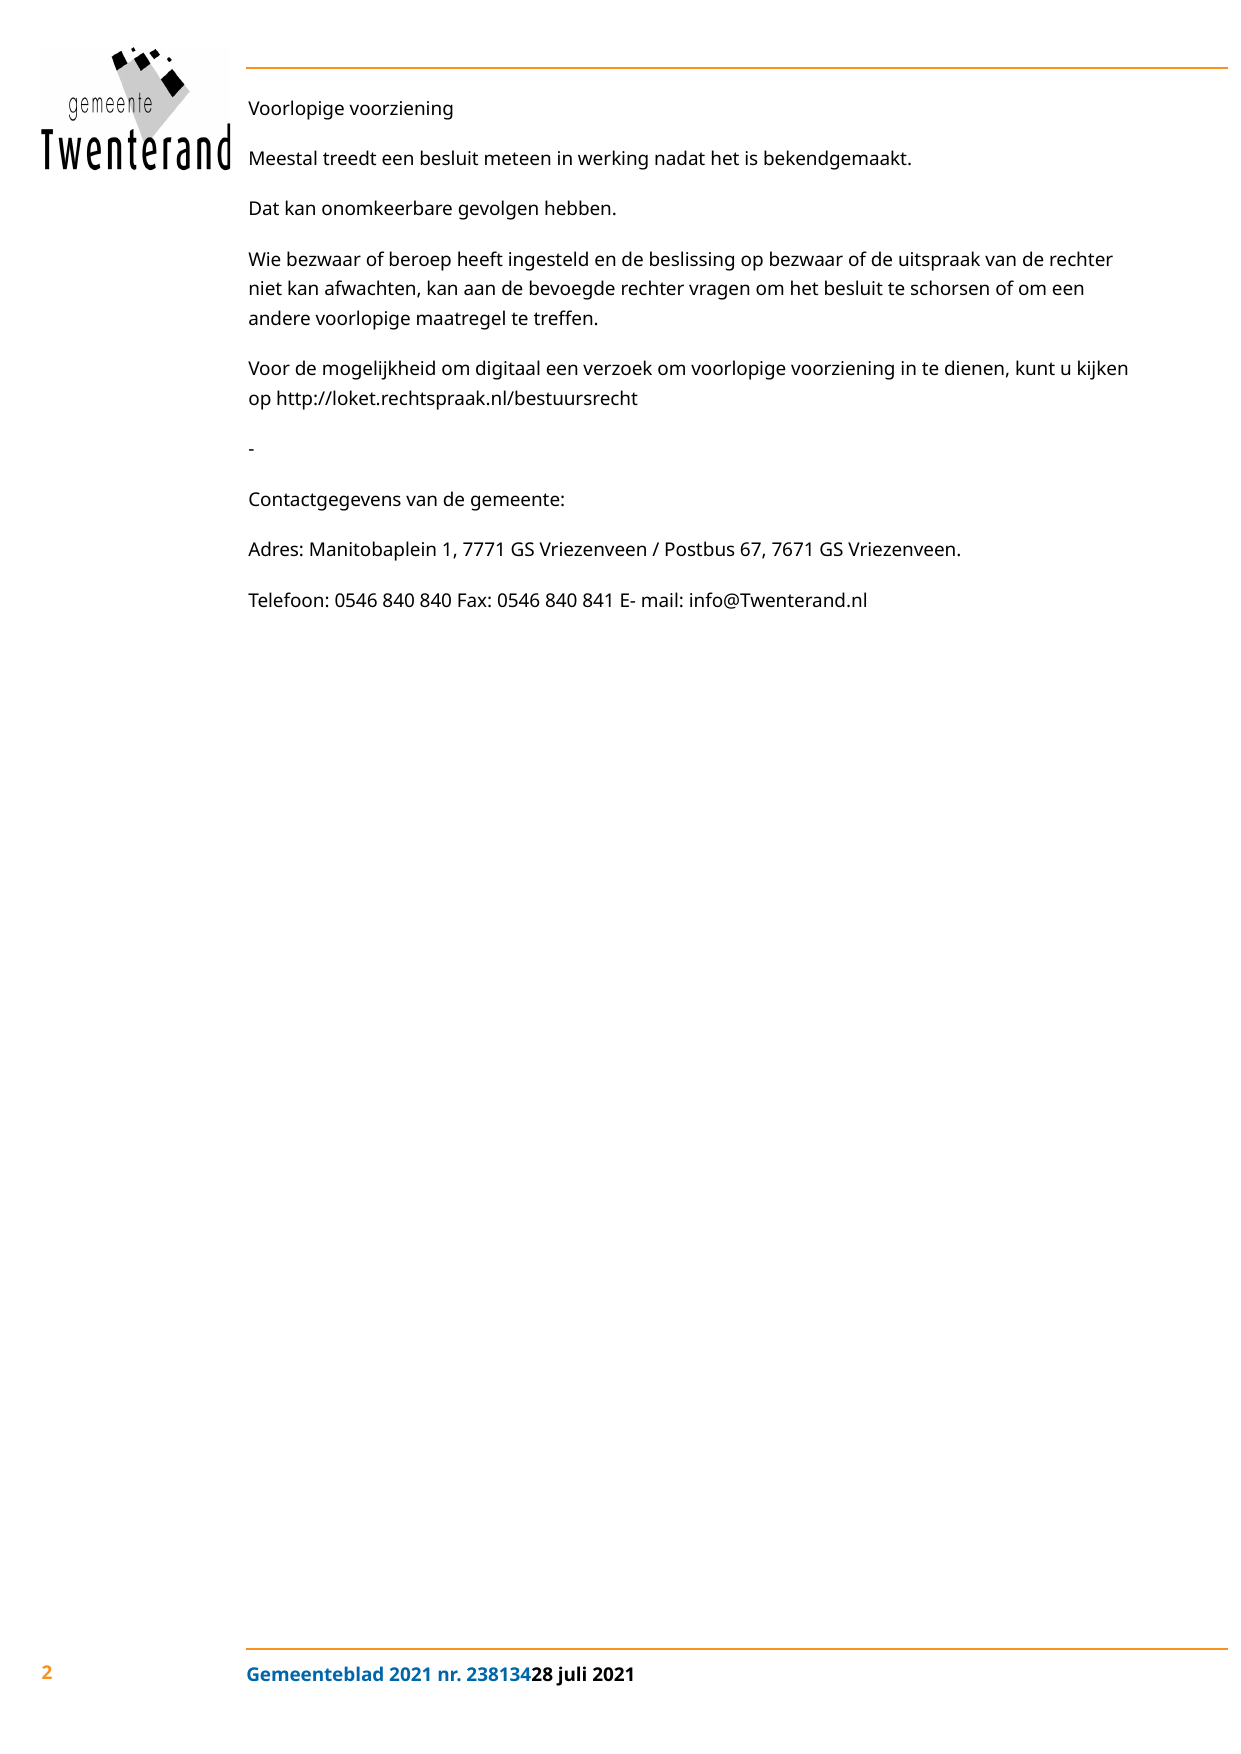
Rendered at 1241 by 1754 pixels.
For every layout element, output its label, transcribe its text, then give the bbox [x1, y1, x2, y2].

text Contactgegevens van de gemeente: [248, 486, 1152, 512]
text Meestal treedt een besluit meteen in werking nadat het is bekendgemaakt. [248, 145, 1152, 171]
text Telefoon: 0546 840 840 Fax: 0546 840 841 E- mail: info@Twenterand.nl [248, 587, 1152, 613]
text Voor de mogelijkheid om digitaal een verzoek om voorlopige voorziening in te dienen, kunt u kijken op http://loket.rechtspraak.nl/bestuursrecht [248, 356, 1152, 411]
text Wie bezwaar of beroep heeft ingesteld en de beslissing op bezwaar of de uitspraak van de rechter niet kan afwachten, kan aan de bevoegde rechter vragen om het besluit te schorsen of om een andere voorlopige maatregel te treffen. [248, 246, 1152, 331]
text - [248, 436, 1152, 461]
picture [41, 47, 231, 172]
text Voorlopige voorziening [248, 95, 1152, 121]
text Dat kan onomkeerbare gevolgen hebben. [248, 196, 1152, 221]
text Adres: Manitobaplein 1, 7771 GS Vriezenveen / Postbus 67, 7671 GS Vriezenveen. [248, 536, 1152, 562]
